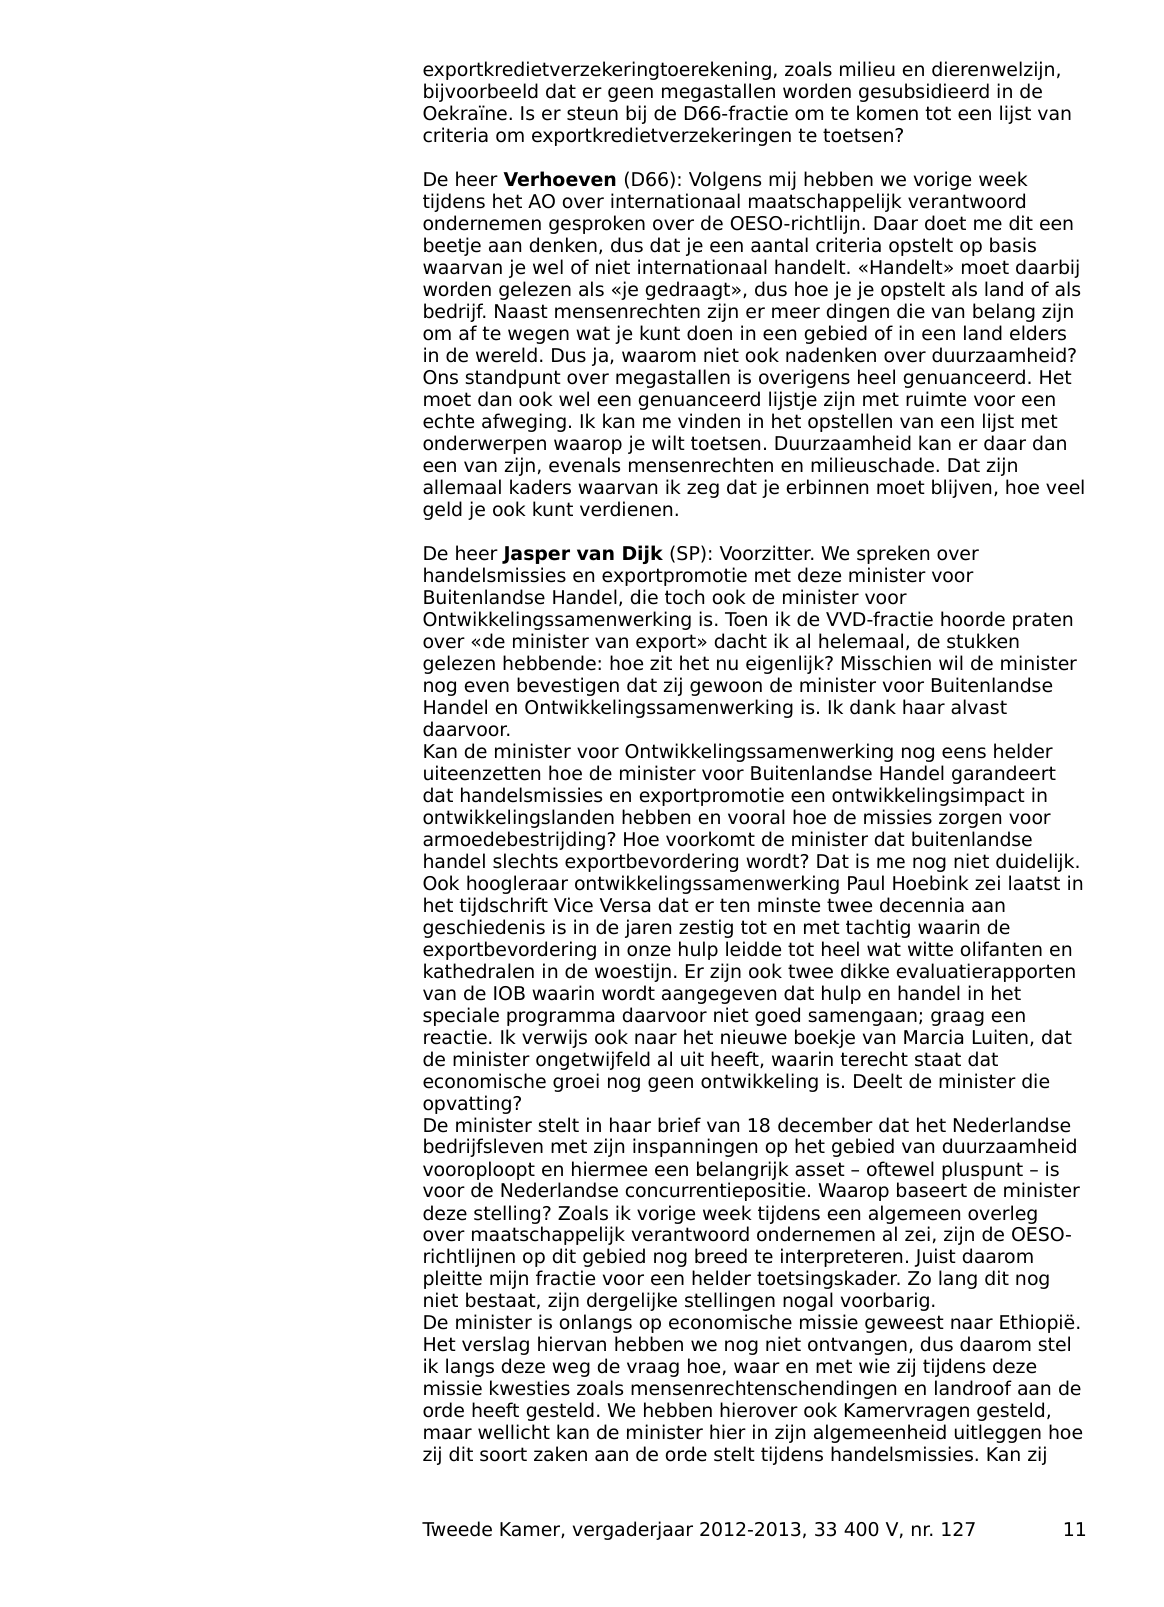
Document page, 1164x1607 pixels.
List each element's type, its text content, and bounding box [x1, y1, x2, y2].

text De heer Jasper van Dijk (SP): Voorzitter. We spreken over handelsmissies en exportpromotie met deze minister voor Buitenlandse Handel, die toch ook de minister voor Ontwikkelingssamenwerking is. Toen ik de VVD-fractie hoorde praten over «de minister van export» dacht ik al helemaal, de stukken gelezen hebbende: hoe zit het nu eigenlijk? Misschien wil de minister nog even bevestigen dat zij gewoon de minister voor Buitenlandse Handel en Ontwikkelingssamenwerking is. Ik dank haar alvast daarvoor. [422, 543, 1087, 741]
text De minister stelt in haar brief van 18 december dat het Nederlandse bedrijfsleven met zijn inspanningen op het gebied van duurzaamheid vooroploopt en hiermee een belangrijk asset – oftewel pluspunt – is voor de Nederlandse concurrentiepositie. Waarop baseert de minister deze stelling? Zoals ik vorige week tijdens een algemeen overleg over maatschappelijk verantwoord ondernemen al zei, zijn de OESO-richtlijnen op dit gebied nog breed te interpreteren. Juist daarom pleitte mijn fractie voor een helder toetsingskader. Zo lang dit nog niet bestaat, zijn dergelijke stellingen nogal voorbarig. [422, 1114, 1087, 1312]
text De minister is onlangs op economische missie geweest naar Ethiopië. Het verslag hiervan hebben we nog niet ontvangen, dus daarom stel ik langs deze weg de vraag hoe, waar en met wie zij tijdens deze missie kwesties zoals mensenrechtenschendingen en landroof aan de orde heeft gesteld. We hebben hierover ook Kamervragen gesteld, maar wellicht kan de minister hier in zijn algemeenheid uitleggen hoe zij dit soort zaken aan de orde stelt tijdens handelsmissies. Kan zij [422, 1312, 1087, 1466]
text exportkredietverzekeringtoerekening, zoals milieu en dierenwelzijn, bijvoorbeeld dat er geen megastallen worden gesubsidieerd in de Oekraïne. Is er steun bij de D66-fractie om te komen tot een lijst van criteria om exportkredietverzekeringen te toetsen? [422, 59, 1087, 147]
text De heer Verhoeven (D66): Volgens mij hebben we vorige week tijdens het AO over internationaal maatschappelijk verantwoord ondernemen gesproken over de OESO-richtlijn. Daar doet me dit een beetje aan denken, dus dat je een aantal criteria opstelt op basis waarvan je wel of niet internationaal handelt. «Handelt» moet daarbij worden gelezen als «je gedraagt», dus hoe je je opstelt als land of als bedrijf. Naast mensenrechten zijn er meer dingen die van belang zijn om af te wegen wat je kunt doen in een gebied of in een land elders in de wereld. Dus ja, waarom niet ook nadenken over duurzaamheid? Ons standpunt over megastallen is overigens heel genuanceerd. Het moet dan ook wel een genuanceerd lijstje zijn met ruimte voor een echte afweging. Ik kan me vinden in het opstellen van een lijst met onderwerpen waarop je wilt toetsen. Duurzaamheid kan er daar dan een van zijn, evenals mensenrechten en milieuschade. Dat zijn allemaal kaders waarvan ik zeg dat je erbinnen moet blijven, hoe veel geld je ook kunt verdienen. [422, 169, 1087, 521]
text Kan de minister voor Ontwikkelingssamenwerking nog eens helder uiteenzetten hoe de minister voor Buitenlandse Handel garandeert dat handelsmissies en exportpromotie een ontwikkelingsimpact in ontwikkelingslanden hebben en vooral hoe de missies zorgen voor armoedebestrijding? Hoe voorkomt de minister dat buitenlandse handel slechts exportbevordering wordt? Dat is me nog niet duidelijk. Ook hoogleraar ontwikkelingssamenwerking Paul Hoebink zei laatst in het tijdschrift Vice Versa dat er ten minste twee decennia aan geschiedenis is in de jaren zestig tot en met tachtig waarin de exportbevordering in onze hulp leidde tot heel wat witte olifanten en kathedralen in de woestijn. Er zijn ook twee dikke evaluatierapporten van de IOB waarin wordt aangegeven dat hulp en handel in het speciale programma daarvoor niet goed samengaan; graag een reactie. Ik verwijs ook naar het nieuwe boekje van Marcia Luiten, dat de minister ongetwijfeld al uit heeft, waarin terecht staat dat economische groei nog geen ontwikkeling is. Deelt de minister die opvatting? [422, 741, 1087, 1114]
